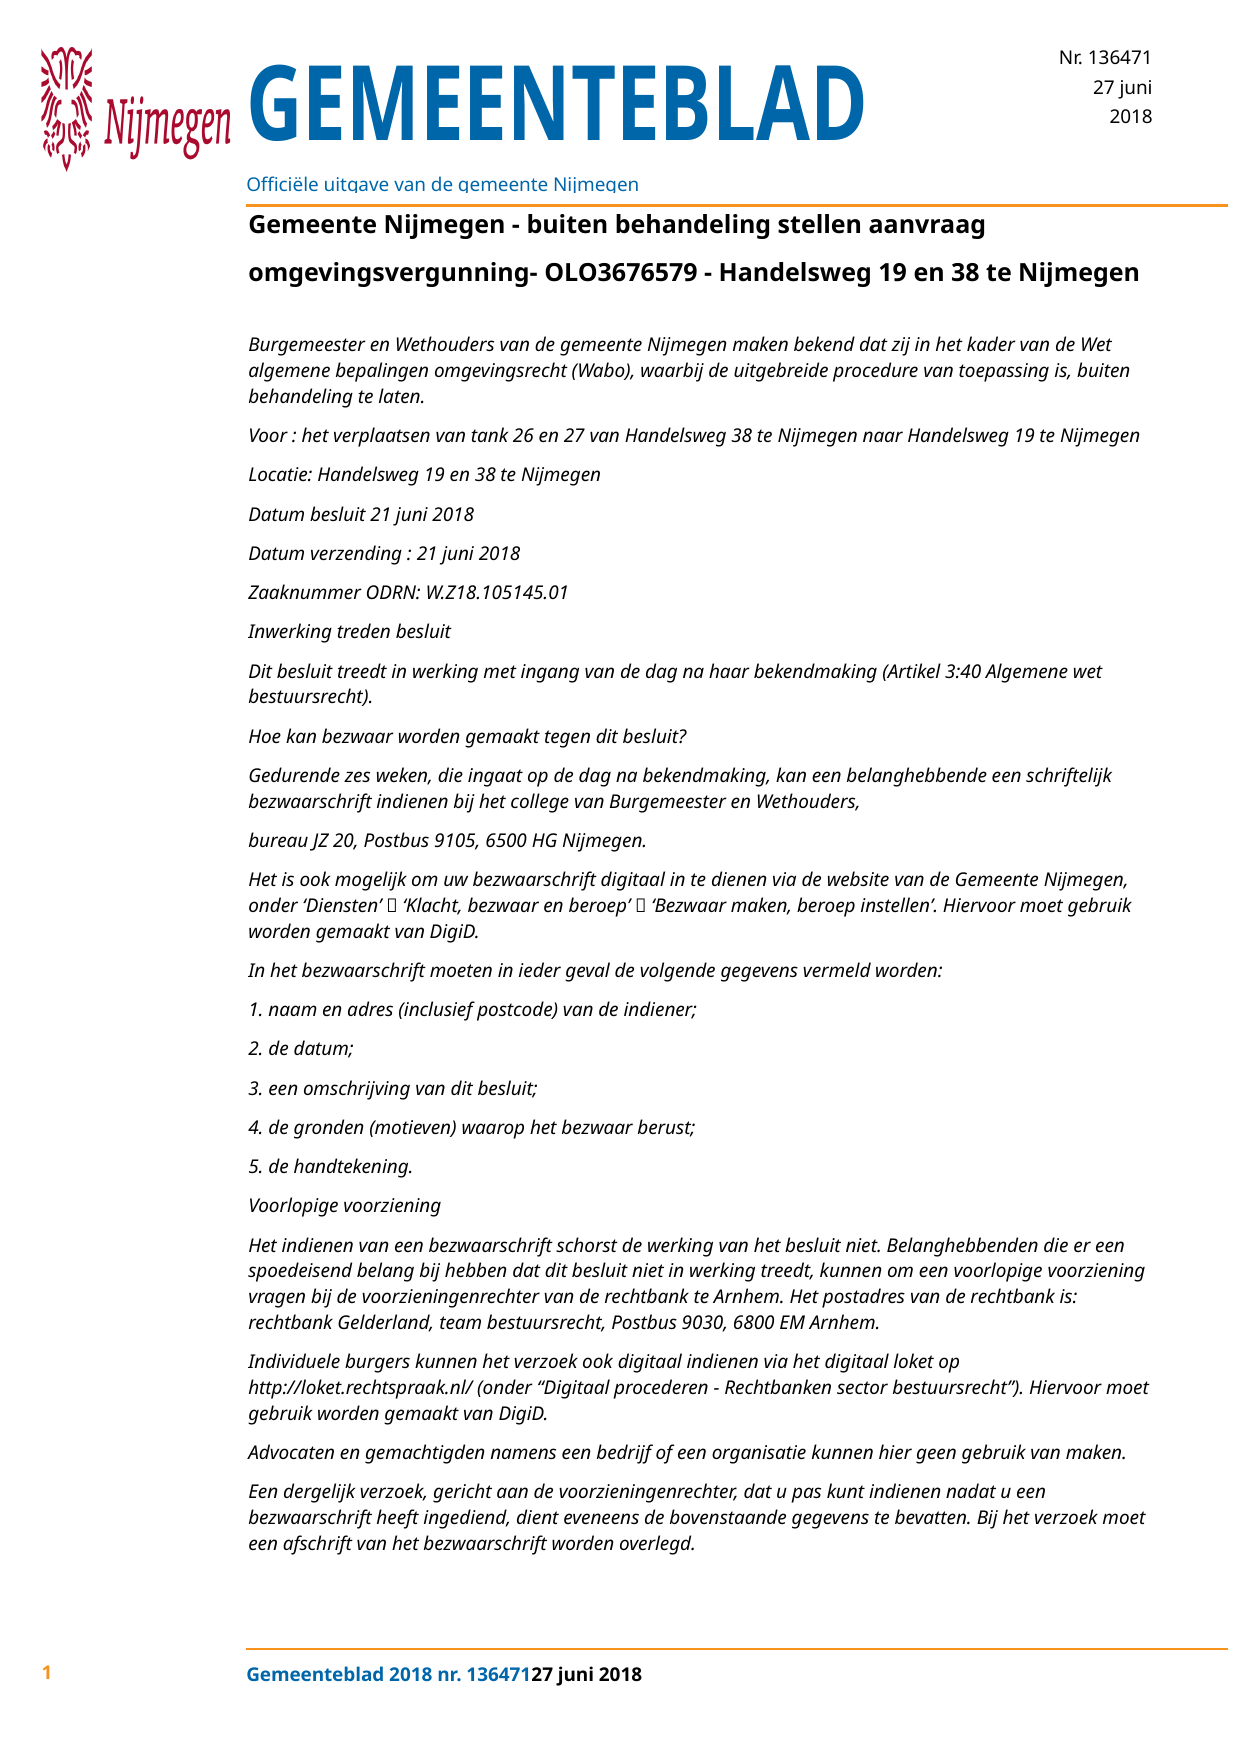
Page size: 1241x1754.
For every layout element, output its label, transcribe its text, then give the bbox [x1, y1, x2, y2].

text Voorlopige voorziening [248, 1193, 1152, 1218]
text Een dergelijk verzoek, gericht aan de voorzieningenrechter, dat u pas kunt indienen nadat u een bezwaarschrift heeft ingediend, dient eveneens de bovenstaande gegevens te bevatten. Bij het verzoek moet een afschrift van het bezwaarschrift worden overlegd. [248, 1478, 1152, 1556]
text Individuele burgers kunnen het verzoek ook digitaal indienen via het digitaal loket op http://loket.rechtspraak.nl/ (onder “Digitaal procederen - Rechtbanken sector bestuursrecht”). Hiervoor moet gebruik worden gemaakt van DigiD. [248, 1348, 1152, 1426]
text bureau JZ 20, Postbus 9105, 6500 HG Nijmegen. [248, 827, 1152, 853]
text Dit besluit treedt in werking met ingang van de dag na haar bekendmaking (Artikel 3:40 Algemene wet bestuursrecht). [248, 658, 1152, 709]
text 2. de datum; [248, 1036, 1152, 1061]
text Inwerking treden besluit [248, 618, 1152, 644]
text Zaaknummer ODRN: W.Z18.105145.01 [248, 579, 1152, 605]
text Voor : het verplaatsen van tank 26 en 27 van Handelsweg 38 te Nijmegen naar Handelsweg 19 te Nijmegen [248, 422, 1152, 448]
text Hoe kan bezwaar worden gemaakt tegen dit besluit? [248, 723, 1152, 748]
text In het bezwaarschrift moeten in ieder geval de volgende gegevens vermeld worden: [248, 957, 1152, 983]
text 5. de handtekening. [248, 1153, 1152, 1179]
text 4. de gronden (motieven) waarop het bezwaar berust; [248, 1114, 1152, 1140]
text Gedurende zes weken, die ingaat op de dag na bekendmaking, kan een belanghebbende een schriftelijk bezwaarschrift indienen bij het college van Burgemeester en Wethouders, [248, 762, 1152, 813]
text 1. naam en adres (inclusief postcode) van de indiener; [248, 996, 1152, 1022]
text Datum verzending : 21 juni 2018 [248, 540, 1152, 566]
text Burgemeester en Wethouders van de gemeente Nijmegen maken bekend dat zij in het kader van de Wet algemene bepalingen omgevingsrecht (Wabo), waarbij de uitgebreide procedure van toepassing is, buiten behandeling te laten. [248, 331, 1152, 409]
text Advocaten en gemachtigden namens een bedrijf of een organisatie kunnen hier geen gebruik van maken. [248, 1439, 1152, 1465]
text Het indienen van een bezwaarschrift schorst de werking van het besluit niet. Belanghebbenden die er een spoedeisend belang bij hebben dat dit besluit niet in werking treedt, kunnen om een voorlopige voorziening vragen bij de voorzieningenrechter van de rechtbank te Arnhem. Het postadres van de rechtbank is: rechtbank Gelderland, team bestuursrecht, Postbus 9030, 6800 EM Arnhem. [248, 1232, 1152, 1335]
text Datum besluit 21 juni 2018 [248, 501, 1152, 526]
text Het is ook mogelijk om uw bezwaarschrift digitaal in te dienen via de website van de Gemeente Nijmegen, onder ‘Diensten’  ‘Klacht, bezwaar en beroep’  ‘Bezwaar maken, beroep instellen’. Hiervoor moet gebruik worden gemaakt van DigiD. [248, 866, 1152, 943]
text Gemeente Nijmegen - buiten behandeling stellen aanvraag omgevingsvergunning- OLO3676579 - Handelsweg 19 en 38 te Nijmegen [248, 207, 1152, 288]
text 3. een omschrijving van dit besluit; [248, 1075, 1152, 1101]
text Locatie: Handelsweg 19 en 38 te Nijmegen [248, 461, 1152, 487]
picture [41, 47, 231, 172]
